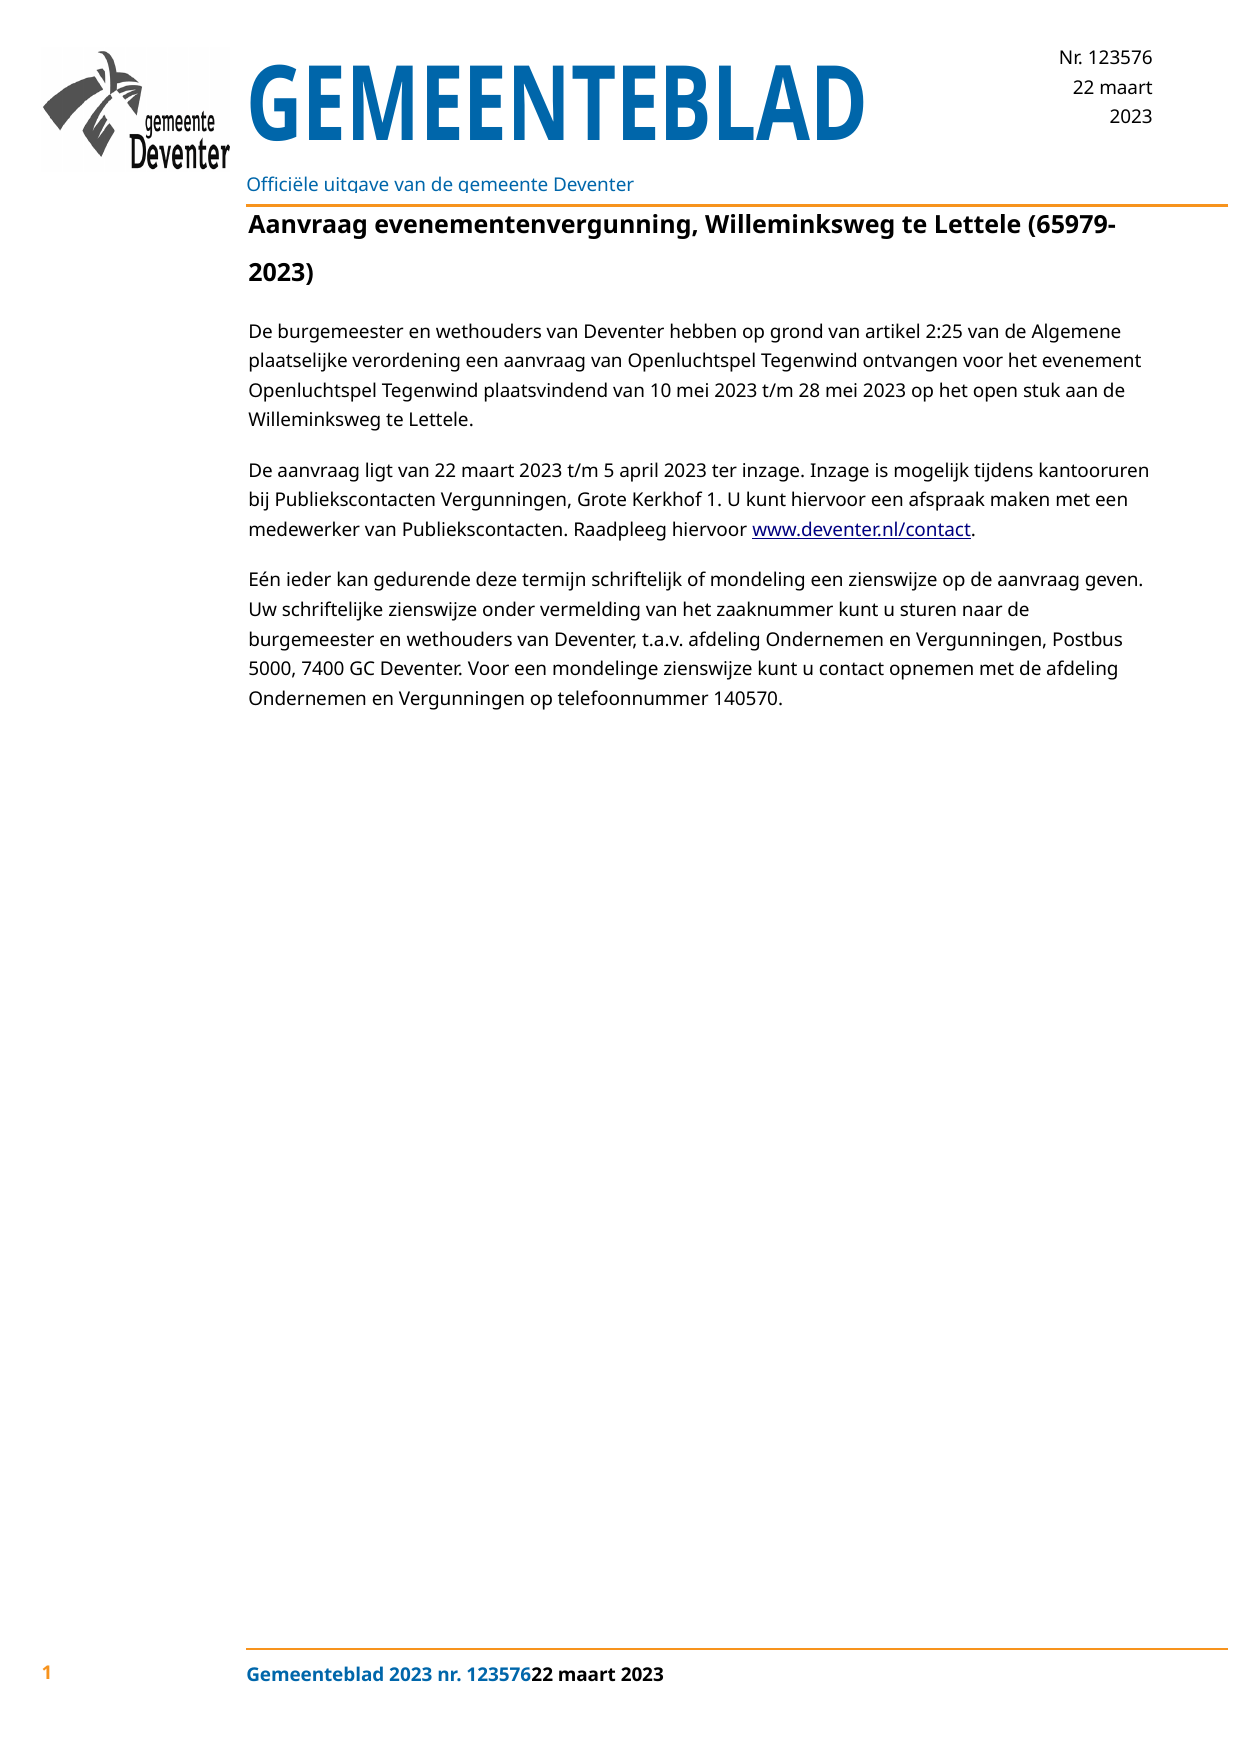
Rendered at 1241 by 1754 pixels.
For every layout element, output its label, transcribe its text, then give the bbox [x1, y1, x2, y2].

text Aanvraag evenementenvergunning, Willeminksweg te Lettele (65979-2023) [248, 207, 1152, 288]
text De burgemeester en wethouders van Deventer hebben op grond van artikel 2:25 van de Algemene plaatselijke verordening een aanvraag van Openluchtspel Tegenwind ontvangen voor het evenement Openluchtspel Tegenwind plaatsvindend van 10 mei 2023 t/m 28 mei 2023 op het open stuk aan de Willeminksweg te Lettele. [248, 318, 1152, 432]
text De aanvraag ligt van 22 maart 2023 t/m 5 april 2023 ter inzage. Inzage is mogelijk tijdens kantooruren bij Publiekscontacten Vergunningen, Grote Kerkhof 1. U kunt hiervoor een afspraak maken met een medewerker van Publiekscontacten. Raadpleeg hiervoor www.deventer.nl/contact. [248, 457, 1152, 542]
text Eén ieder kan gedurende deze termijn schriftelijk of mondeling een zienswijze op de aanvraag geven. Uw schriftelijke zienswijze onder vermelding van het zaaknummer kunt u sturen naar de burgemeester en wethouders van Deventer, t.a.v. afdeling Ondernemen en Vergunningen, Postbus 5000, 7400 GC Deventer. Voor een mondelinge zienswijze kunt u contact opnemen met de afdeling Ondernemen en Vergunningen op telefoonnummer 140570. [248, 567, 1152, 711]
picture [41, 47, 231, 172]
